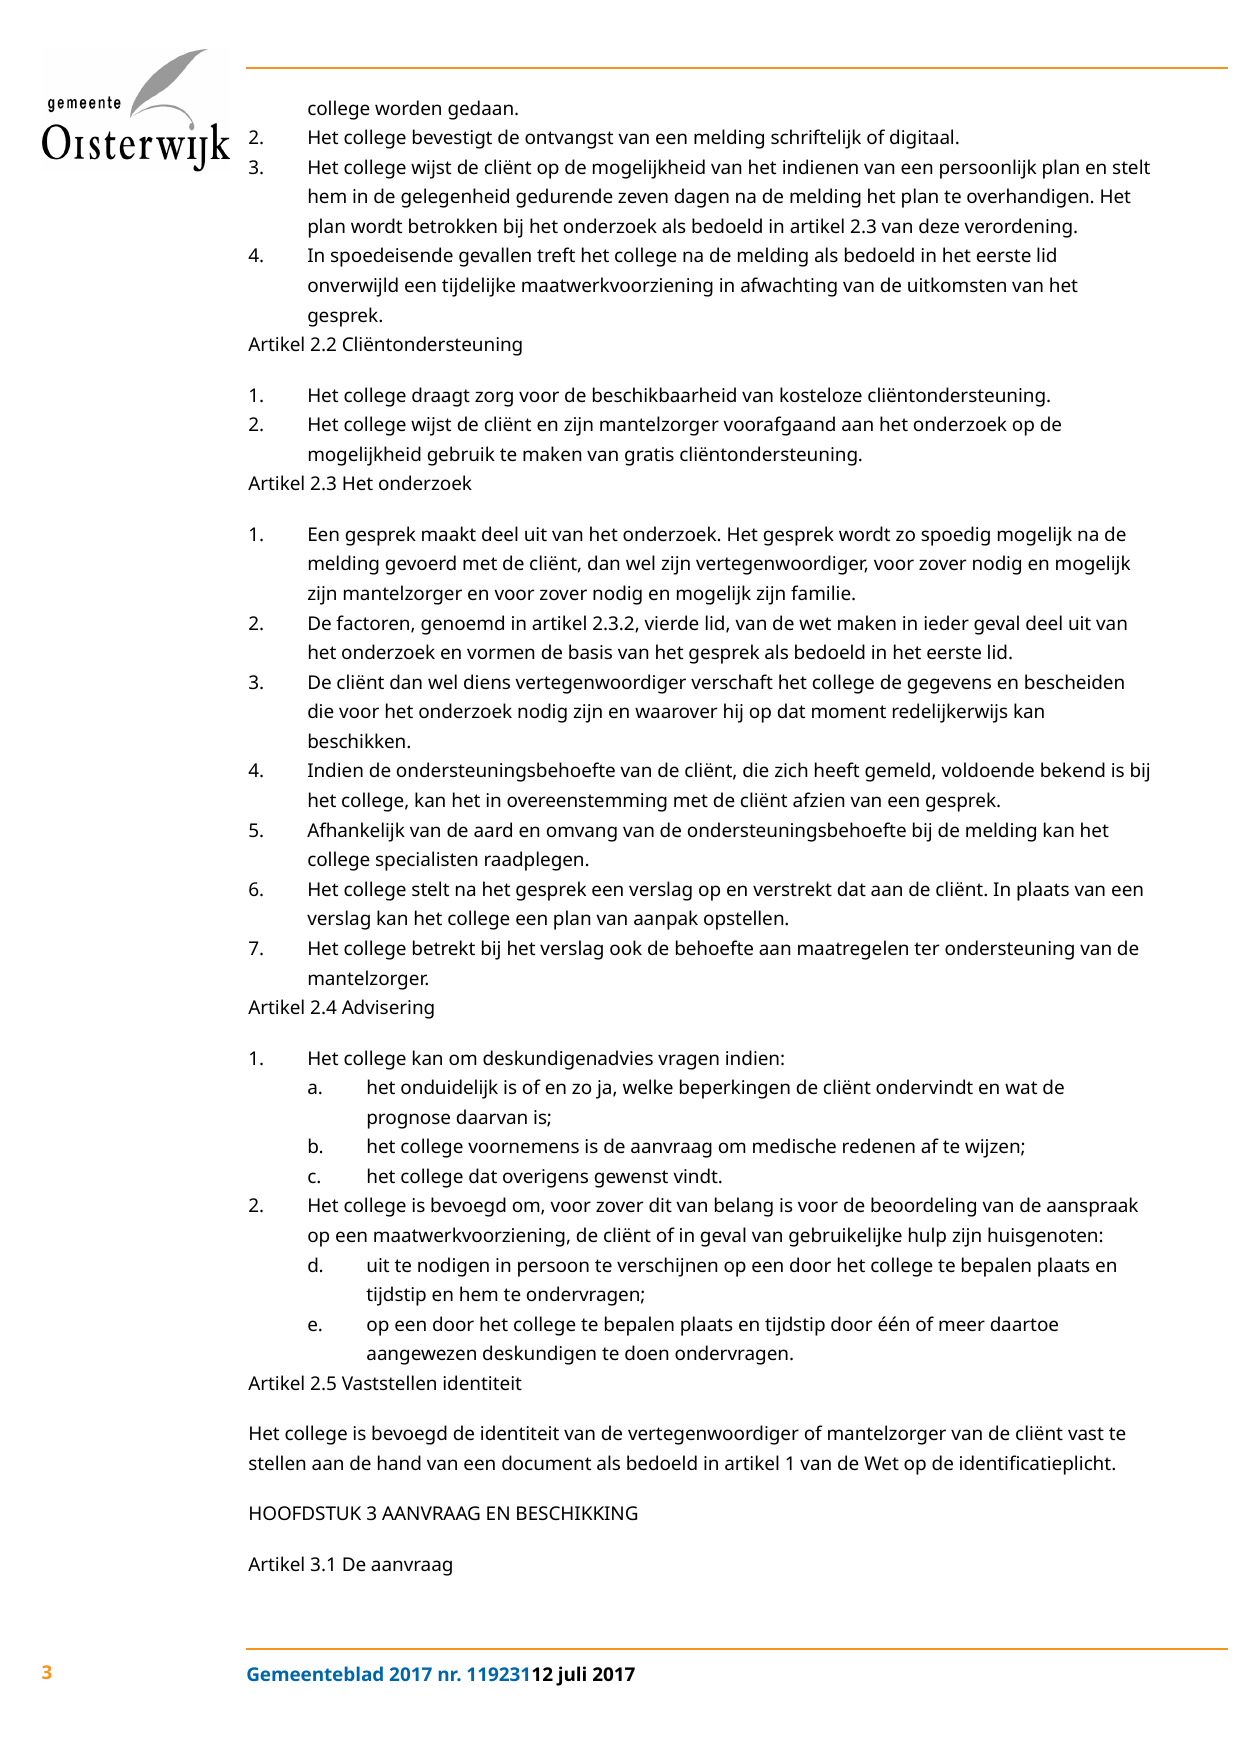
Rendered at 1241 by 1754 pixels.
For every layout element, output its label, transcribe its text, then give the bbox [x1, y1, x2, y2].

list college worden gedaan. [248, 95, 1152, 121]
text Artikel 2.4 Advisering [248, 994, 1152, 1020]
picture [41, 47, 231, 172]
list In spoedeisende gevallen treft het college na de melding als bedoeld in het eerste lid onverwijld een tijdelijke maatwerkvoorziening in afwachting van de uitkomsten van het gesprek. [248, 243, 1152, 328]
list De factoren, genoemd in artikel 2.3.2, vierde lid, van de wet maken in ieder geval deel uit van het onderzoek en vormen de basis van het gesprek als bedoeld in het eerste lid. [248, 610, 1152, 665]
list Afhankelijk van de aard en omvang van de ondersteuningsbehoefte bij de melding kan het college specialisten raadplegen. [248, 817, 1152, 872]
list Het college draagt zorg voor de beschikbaarheid van kosteloze cliëntondersteuning. [248, 382, 1152, 408]
list Het college is bevoegd om, voor zover dit van belang is voor de beoordeling van de aanspraak op een maatwerkvoorziening, de cliënt of in geval van gebruikelijke hulp zijn huisgenoten: [248, 1193, 1152, 1248]
text Het college is bevoegd de identiteit van de vertegenwoordiger of mantelzorger van de cliënt vast te stellen aan de hand van een document als bedoeld in artikel 1 van de Wet op de identificatieplicht. [248, 1421, 1152, 1476]
list Het college betrekt bij het verslag ook de behoefte aan maatregelen ter ondersteuning van de mantelzorger. [248, 935, 1152, 991]
list het college voornemens is de aanvraag om medische redenen af te wijzen; [307, 1133, 1152, 1159]
text Artikel 2.2 Cliëntondersteuning [248, 331, 1152, 357]
text HOOFDSTUK 3 AANVRAAG EN BESCHIKKING [248, 1501, 1152, 1526]
list Het college stelt na het gesprek een verslag op en verstrekt dat aan de cliënt. In plaats van een verslag kan het college een plan van aanpak opstellen. [248, 876, 1152, 931]
list het college dat overigens gewenst vindt. [307, 1163, 1152, 1189]
list Het college wijst de cliënt op de mogelijkheid van het indienen van een persoonlijk plan en stelt hem in de gelegenheid gedurende zeven dagen na de melding het plan te overhandigen. Het plan wordt betrokken bij het onderzoek als bedoeld in artikel 2.3 van deze verordening. [248, 154, 1152, 239]
list op een door het college te bepalen plaats en tijdstip door één of meer daartoe aangewezen deskundigen te doen ondervragen. [307, 1311, 1152, 1366]
list uit te nodigen in persoon te verschijnen op een door het college te bepalen plaats en tijdstip en hem te ondervragen; [307, 1252, 1152, 1307]
text Artikel 2.3 Het onderzoek [248, 471, 1152, 496]
text Artikel 2.5 Vaststellen identiteit [248, 1370, 1152, 1396]
list Een gesprek maakt deel uit van het onderzoek. Het gesprek wordt zo spoedig mogelijk na de melding gevoerd met de cliënt, dan wel zijn vertegenwoordiger, voor zover nodig en mogelijk zijn mantelzorger en voor zover nodig en mogelijk zijn familie. [248, 521, 1152, 606]
list Het college kan om deskundigenadvies vragen indien: [248, 1045, 1152, 1071]
text Artikel 3.1 De aanvraag [248, 1551, 1152, 1577]
list Het college wijst de cliënt en zijn mantelzorger voorafgaand aan het onderzoek op de mogelijkheid gebruik te maken van gratis cliëntondersteuning. [248, 411, 1152, 467]
list Het college bevestigt de ontvangst van een melding schriftelijk of digitaal. [248, 124, 1152, 150]
list De cliënt dan wel diens vertegenwoordiger verschaft het college de gegevens en bescheiden die voor het onderzoek nodig zijn en waarover hij op dat moment redelijkerwijs kan beschikken. [248, 669, 1152, 754]
list het onduidelijk is of en zo ja, welke beperkingen de cliënt ondervindt en wat de prognose daarvan is; [307, 1074, 1152, 1130]
list Indien de ondersteuningsbehoefte van de cliënt, die zich heeft gemeld, voldoende bekend is bij het college, kan het in overeenstemming met de cliënt afzien van een gesprek. [248, 758, 1152, 813]
